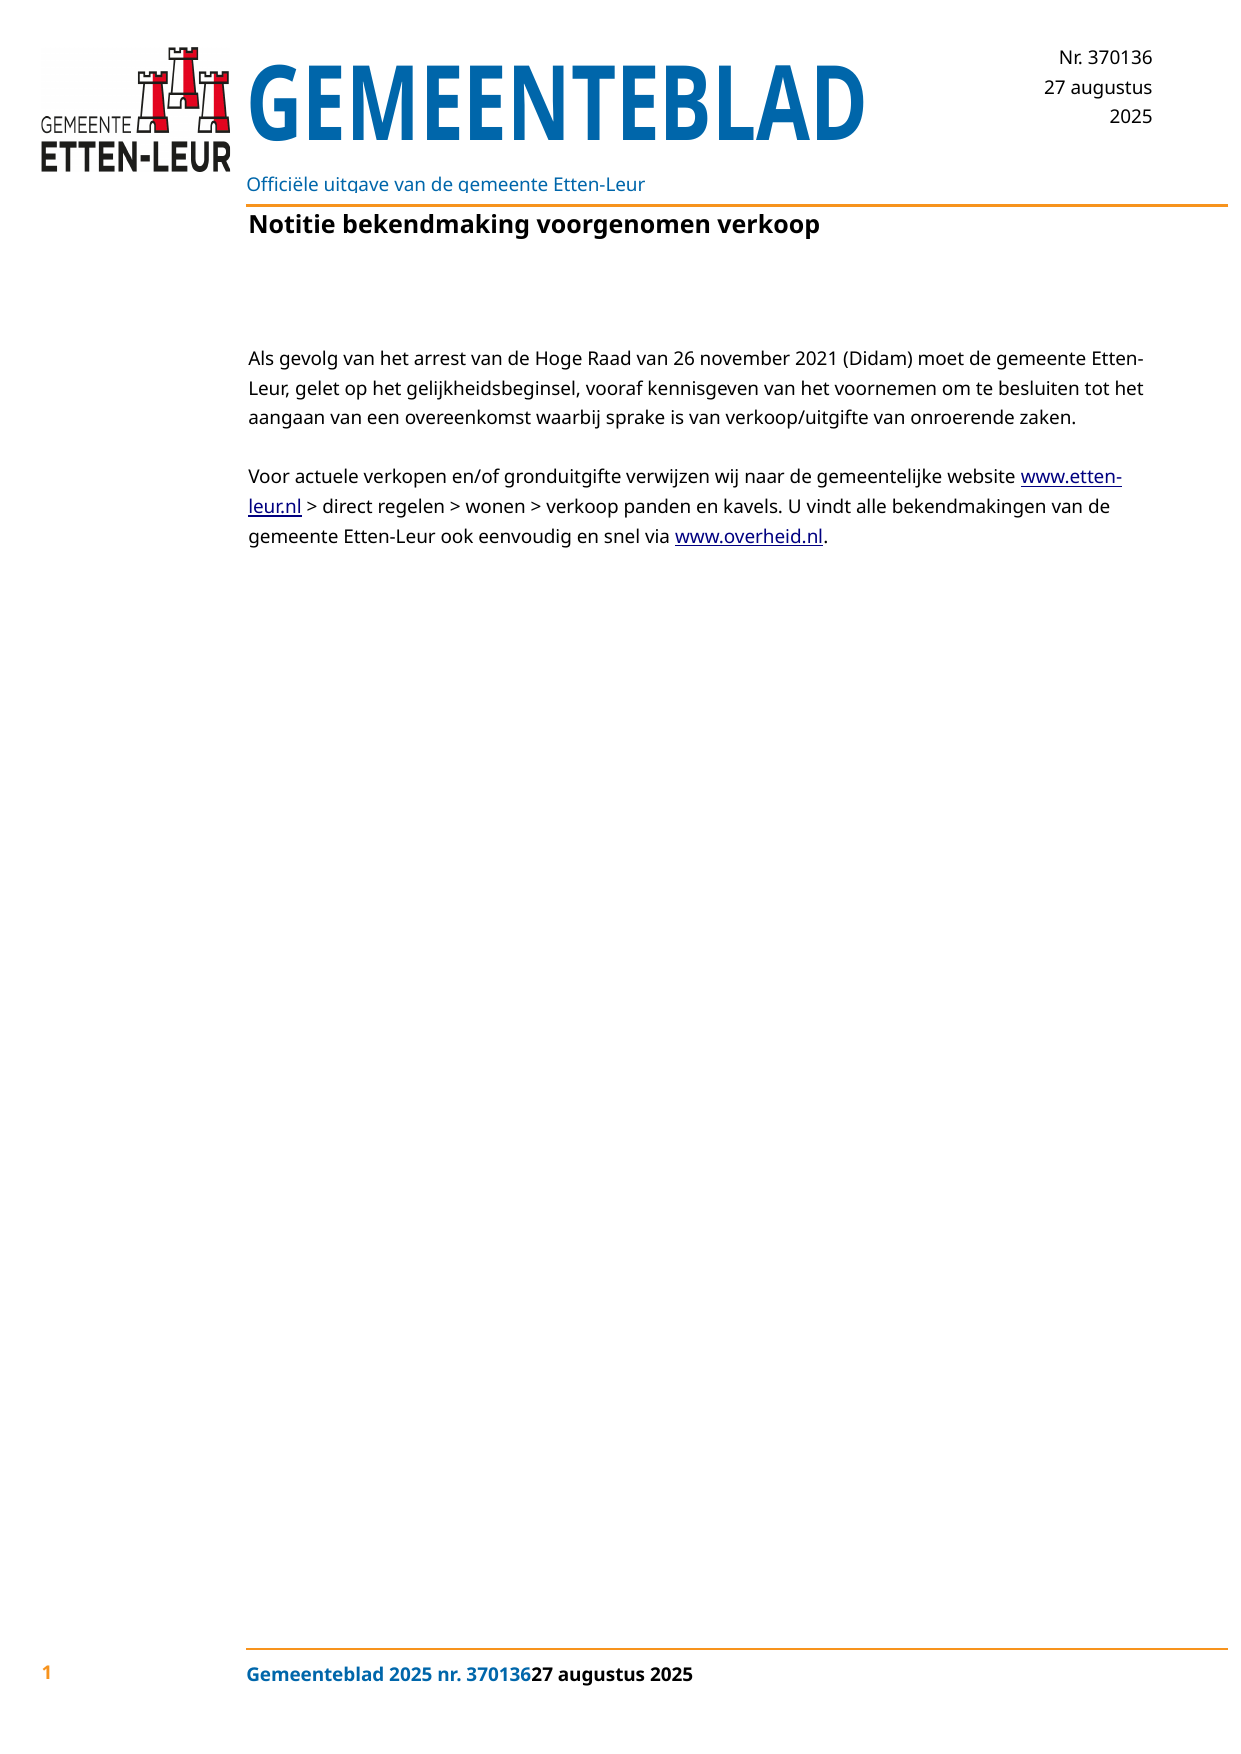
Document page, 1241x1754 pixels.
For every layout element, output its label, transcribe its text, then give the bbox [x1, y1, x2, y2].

text Als gevolg van het arrest van de Hoge Raad van 26 november 2021 (Didam) moet de gemeente Etten-Leur, gelet op het gelijkheidsbeginsel, vooraf kennisgeven van het voornemen om te besluiten tot het aangaan van een overeenkomst waarbij sprake is van verkoop/uitgifte van onroerende zaken. [248, 345, 1152, 430]
text Notitie bekendmaking voorgenomen verkoop [248, 207, 1152, 241]
text Voor actuele verkopen en/of gronduitgifte verwijzen wij naar de gemeentelijke website www.etten-leur.nl > direct regelen > wonen > verkoop panden en kavels. U vindt alle bekendmakingen van de gemeente Etten-Leur ook eenvoudig en snel via www.overheid.nl. [248, 464, 1152, 548]
picture [41, 47, 231, 172]
